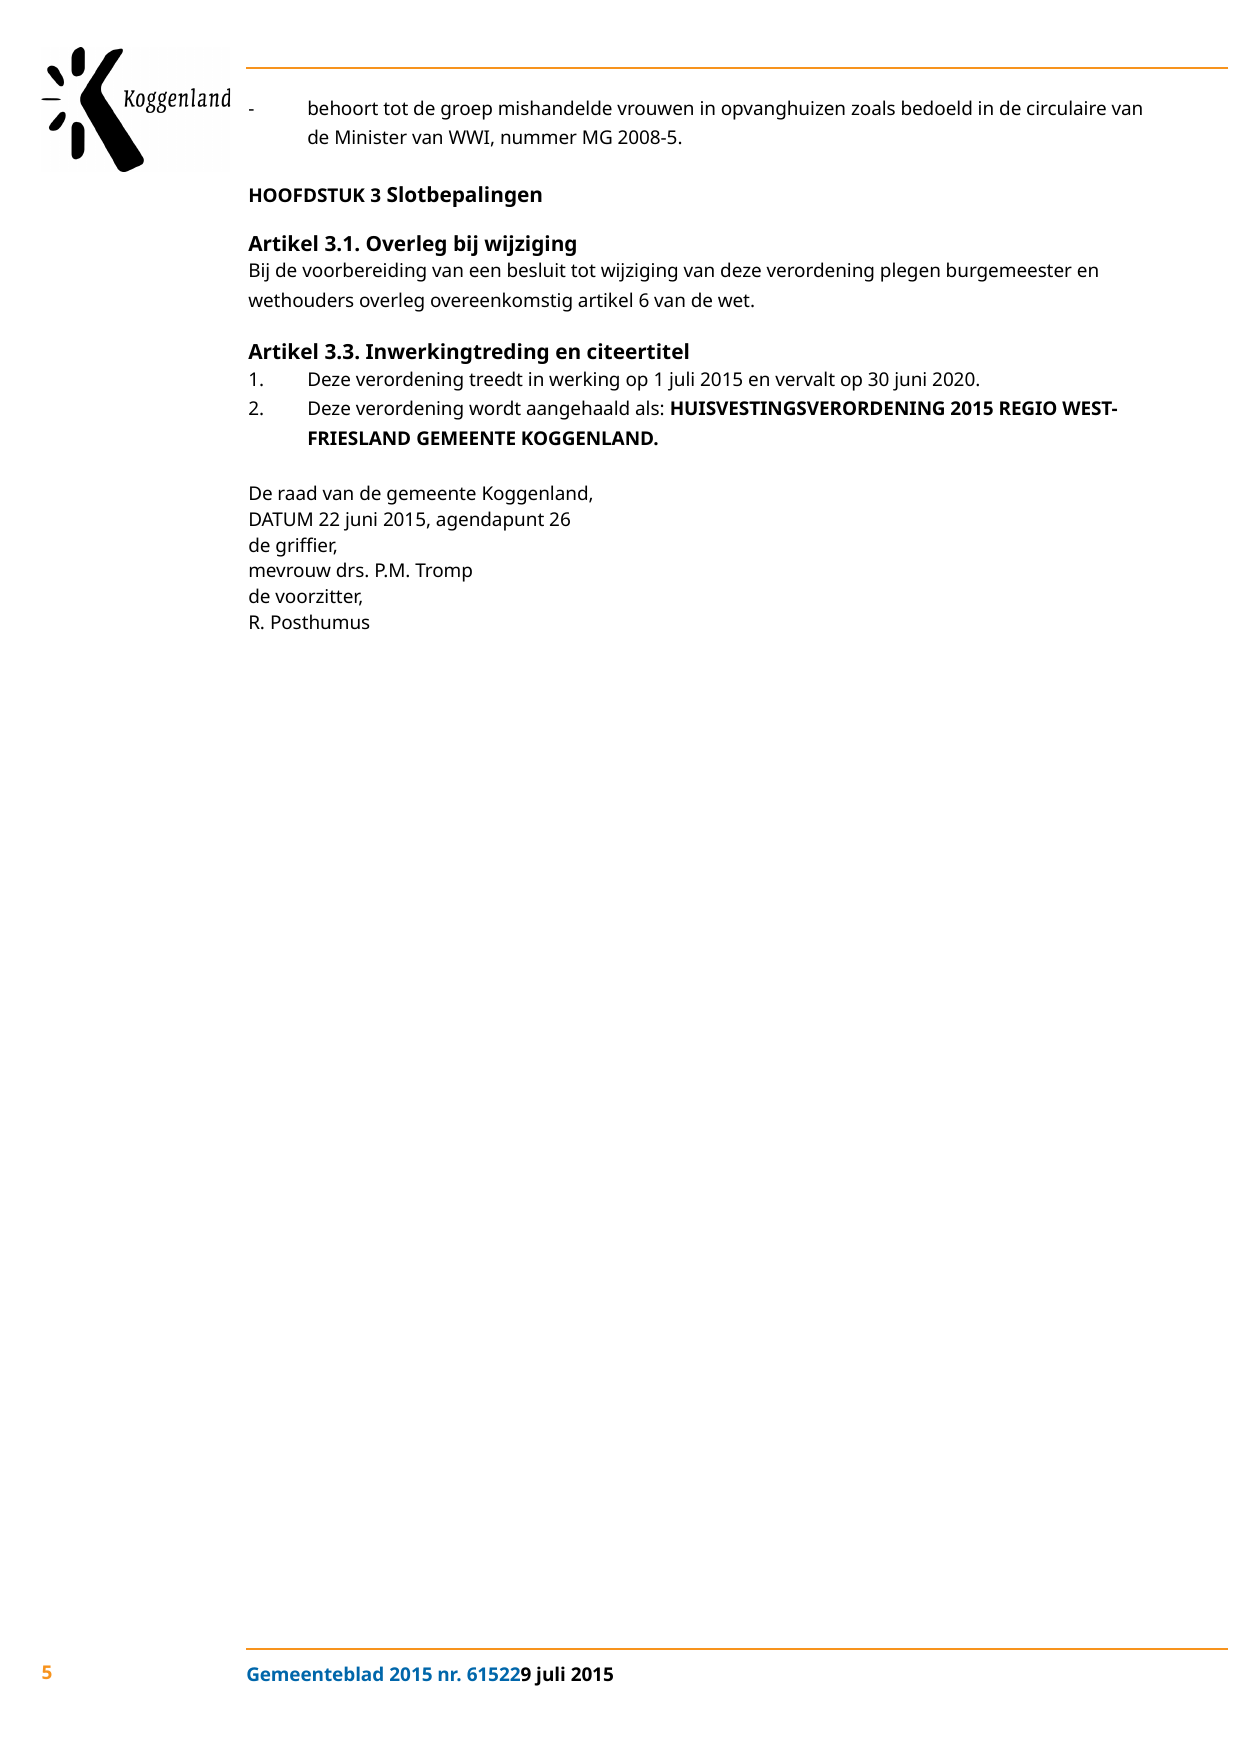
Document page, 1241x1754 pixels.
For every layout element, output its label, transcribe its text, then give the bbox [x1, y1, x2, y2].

text de griffier, [248, 532, 1152, 557]
picture [41, 47, 231, 172]
text de voorzitter, [248, 583, 1152, 609]
text DATUM 22 juni 2015, agendapunt 26 [248, 506, 1152, 532]
list behoort tot de groep mishandelde vrouwen in opvanghuizen zoals bedoeld in de circulaire van de Minister van WWI, nummer MG 2008-5. [248, 95, 1152, 150]
text Bij de voorbereiding van een besluit tot wijziging van deze verordening plegen burgemeester en wethouders overleg overeenkomstig artikel 6 van de wet. [248, 257, 1152, 313]
text Artikel 3.3. Inwerkingtreding en citeertitel [248, 337, 1152, 366]
text HOOFDSTUK 3 Slotbepalingen [248, 180, 1152, 208]
text mevrouw drs. P.M. Tromp [248, 557, 1152, 583]
text De raad van de gemeente Koggenland, [248, 480, 1152, 506]
text Artikel 3.1. Overleg bij wijziging [248, 229, 1152, 257]
text R. Posthumus [248, 609, 1152, 635]
list Deze verordening wordt aangehaald als: HUISVESTINGSVERORDENING 2015 REGIO WEST-FRIESLAND GEMEENTE KOGGENLAND. [248, 395, 1152, 451]
list Deze verordening treedt in werking op 1 juli 2015 en vervalt op 30 juni 2020. [248, 366, 1152, 392]
